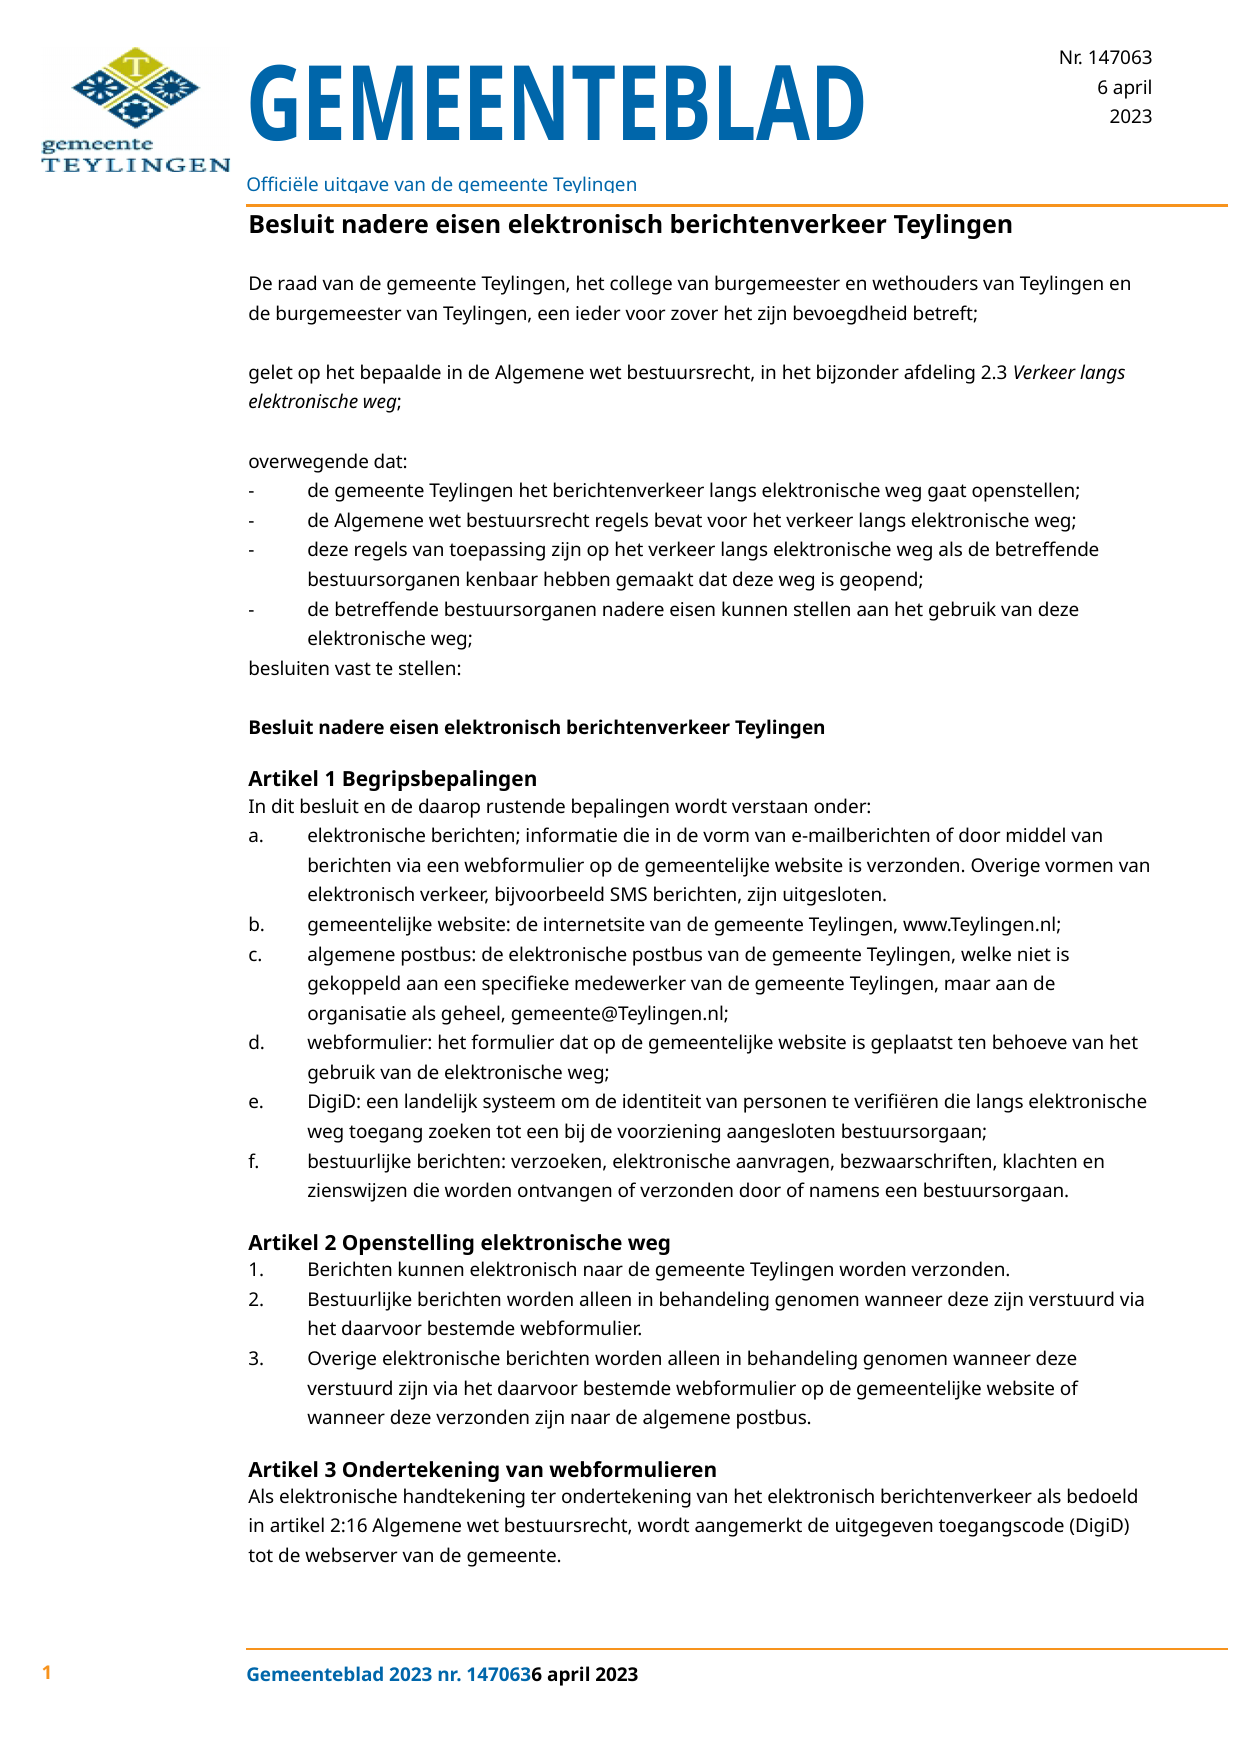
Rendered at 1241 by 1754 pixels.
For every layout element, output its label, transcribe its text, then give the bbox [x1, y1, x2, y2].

text overwegende dat: [248, 448, 1152, 473]
text Besluit nadere eisen elektronisch berichtenverkeer Teylingen [248, 714, 1152, 740]
text besluiten vast te stellen: [248, 655, 1152, 681]
list deze regels van toepassing zijn op het verkeer langs elektronische weg als de betreffende bestuursorganen kenbaar hebben gemaakt dat deze weg is geopend; [248, 537, 1152, 592]
text Besluit nadere eisen elektronisch berichtenverkeer Teylingen [248, 207, 1152, 241]
list de gemeente Teylingen het berichtenverkeer langs elektronische weg gaat openstellen; [248, 477, 1152, 503]
picture [41, 47, 231, 172]
text Artikel 2 Openstelling elektronische weg [248, 1228, 1152, 1256]
list Bestuurlijke berichten worden alleen in behandeling genomen wanneer deze zijn verstuurd via het daarvoor bestemde webformulier. [248, 1286, 1152, 1341]
list algemene postbus: de elektronische postbus van de gemeente Teylingen, welke niet is gekoppeld aan een specifieke medewerker van de gemeente Teylingen, maar aan de organisatie als geheel, gemeente@Teylingen.nl; [248, 941, 1152, 1026]
list DigiD: een landelijk systeem om de identiteit van personen te verifiëren die langs elektronische weg toegang zoeken tot een bij de voorziening aangesloten bestuursorgaan; [248, 1089, 1152, 1144]
list Berichten kunnen elektronisch naar de gemeente Teylingen worden verzonden. [248, 1256, 1152, 1282]
text Artikel 1 Begripsbepalingen [248, 764, 1152, 793]
text Als elektronische handtekening ter ondertekening van het elektronisch berichtenverkeer als bedoeld in artikel 2:16 Algemene wet bestuursrecht, wordt aangemerkt de uitgegeven toegangscode (DigiD) tot de webserver van de gemeente. [248, 1483, 1152, 1568]
text Artikel 3 Ondertekening van webformulieren [248, 1455, 1152, 1483]
list bestuurlijke berichten: verzoeken, elektronische aanvragen, bezwaarschriften, klachten en zienswijzen die worden ontvangen of verzonden door of namens een bestuursorgaan. [248, 1148, 1152, 1203]
list elektronische berichten; informatie die in de vorm van e-mailberichten of door middel van berichten via een webformulier op de gemeentelijke website is verzonden. Overige vormen van elektronisch verkeer, bijvoorbeeld SMS berichten, zijn uitgesloten. [248, 822, 1152, 907]
list Overige elektronische berichten worden alleen in behandeling genomen wanneer deze verstuurd zijn via het daarvoor bestemde webformulier op de gemeentelijke website of wanneer deze verzonden zijn naar de algemene postbus. [248, 1345, 1152, 1430]
list de betreffende bestuursorganen nadere eisen kunnen stellen aan het gebruik van deze elektronische weg; [248, 596, 1152, 651]
list gemeentelijke website: de internetsite van de gemeente Teylingen, www.Teylingen.nl; [248, 911, 1152, 937]
text gelet op het bepaalde in de Algemene wet bestuursrecht, in het bijzonder afdeling 2.3 Verkeer langs elektronische weg; [248, 359, 1152, 414]
text In dit besluit en de daarop rustende bepalingen wordt verstaan onder: [248, 793, 1152, 819]
list webformulier: het formulier dat op de gemeentelijke website is geplaatst ten behoeve van het gebruik van de elektronische weg; [248, 1029, 1152, 1085]
text De raad van de gemeente Teylingen, het college van burgemeester en wethouders van Teylingen en de burgemeester van Teylingen, een ieder voor zover het zijn bevoegdheid betreft; [248, 270, 1152, 326]
list de Algemene wet bestuursrecht regels bevat voor het verkeer langs elektronische weg; [248, 507, 1152, 533]
